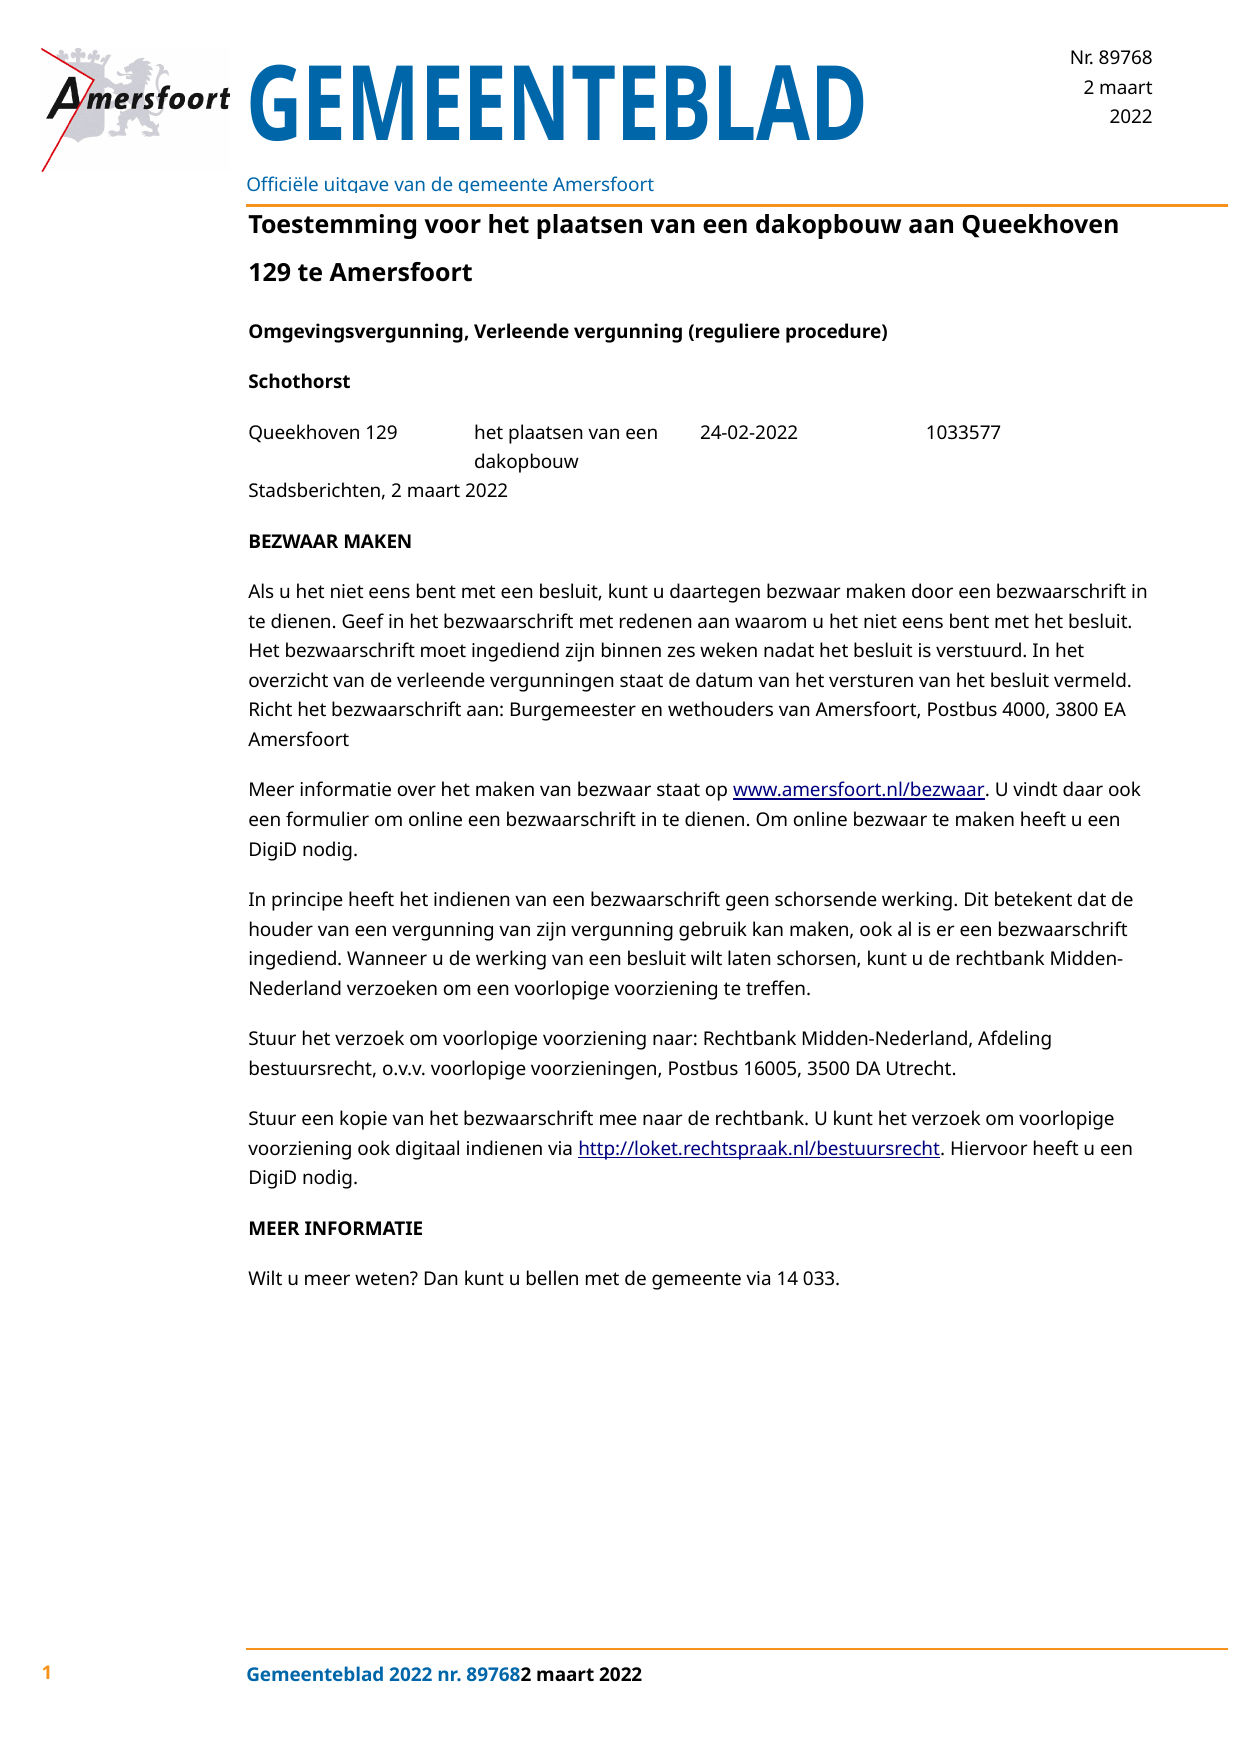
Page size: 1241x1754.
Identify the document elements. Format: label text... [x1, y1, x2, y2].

text Stuur het verzoek om voorlopige voorziening naar: Rechtbank Midden-Nederland, Afdeling bestuursrecht, o.v.v. voorlopige voorzieningen, Postbus 16005, 3500 DA Utrecht. [248, 1025, 1152, 1081]
table_header Queekhoven 129 [248, 419, 474, 474]
table_header 24-02-2022 [700, 419, 926, 474]
text Schothorst [248, 368, 1152, 394]
text Toestemming voor het plaatsen van een dakopbouw aan Queekhoven 129 te Amersfoort [248, 207, 1152, 288]
table_header 1033577 [926, 419, 1152, 474]
text Stadsberichten, 2 maart 2022 [248, 477, 1152, 503]
picture [41, 47, 231, 172]
text Stuur een kopie van het bezwaarschrift mee naar de rechtbank. U kunt het verzoek om voorlopige voorziening ook digitaal indienen via http://loket.rechtspraak.nl/bestuursrecht. Hiervoor heeft u een DigiD nodig. [248, 1105, 1152, 1190]
text Meer informatie over het maken van bezwaar staat op www.amersfoort.nl/bezwaar. U vindt daar ook een formulier om online een bezwaarschrift in te dienen. Om online bezwaar te maken heeft u een DigiD nodig. [248, 777, 1152, 861]
table_header het plaatsen van een dakopbouw [474, 419, 700, 474]
text In principe heeft het indienen van een bezwaarschrift geen schorsende werking. Dit betekent dat de houder van een vergunning van zijn vergunning gebruik kan maken, ook al is er een bezwaarschrift ingediend. Wanneer u de werking van een besluit wilt laten schorsen, kunt u de rechtbank Midden-Nederland verzoeken om een voorlopige voorziening te treffen. [248, 886, 1152, 1001]
text MEER INFORMATIE [248, 1215, 1152, 1241]
text Omgevingsvergunning, Verleende vergunning (reguliere procedure) [248, 318, 1152, 344]
text Als u het niet eens bent met een besluit, kunt u daartegen bezwaar maken door een bezwaarschrift in te dienen. Geef in het bezwaarschrift met redenen aan waarom u het niet eens bent met het besluit. Het bezwaarschrift moet ingediend zijn binnen zes weken nadat het besluit is verstuurd. In het overzicht van de verleende vergunningen staat de datum van het versturen van het besluit vermeld. Richt het bezwaarschrift aan: Burgemeester en wethouders van Amersfoort, Postbus 4000, 3800 EA Amersfoort [248, 578, 1152, 752]
text Wilt u meer weten? Dan kunt u bellen met de gemeente via 14 033. [248, 1265, 1152, 1291]
text BEZWAAR MAKEN [248, 528, 1152, 553]
